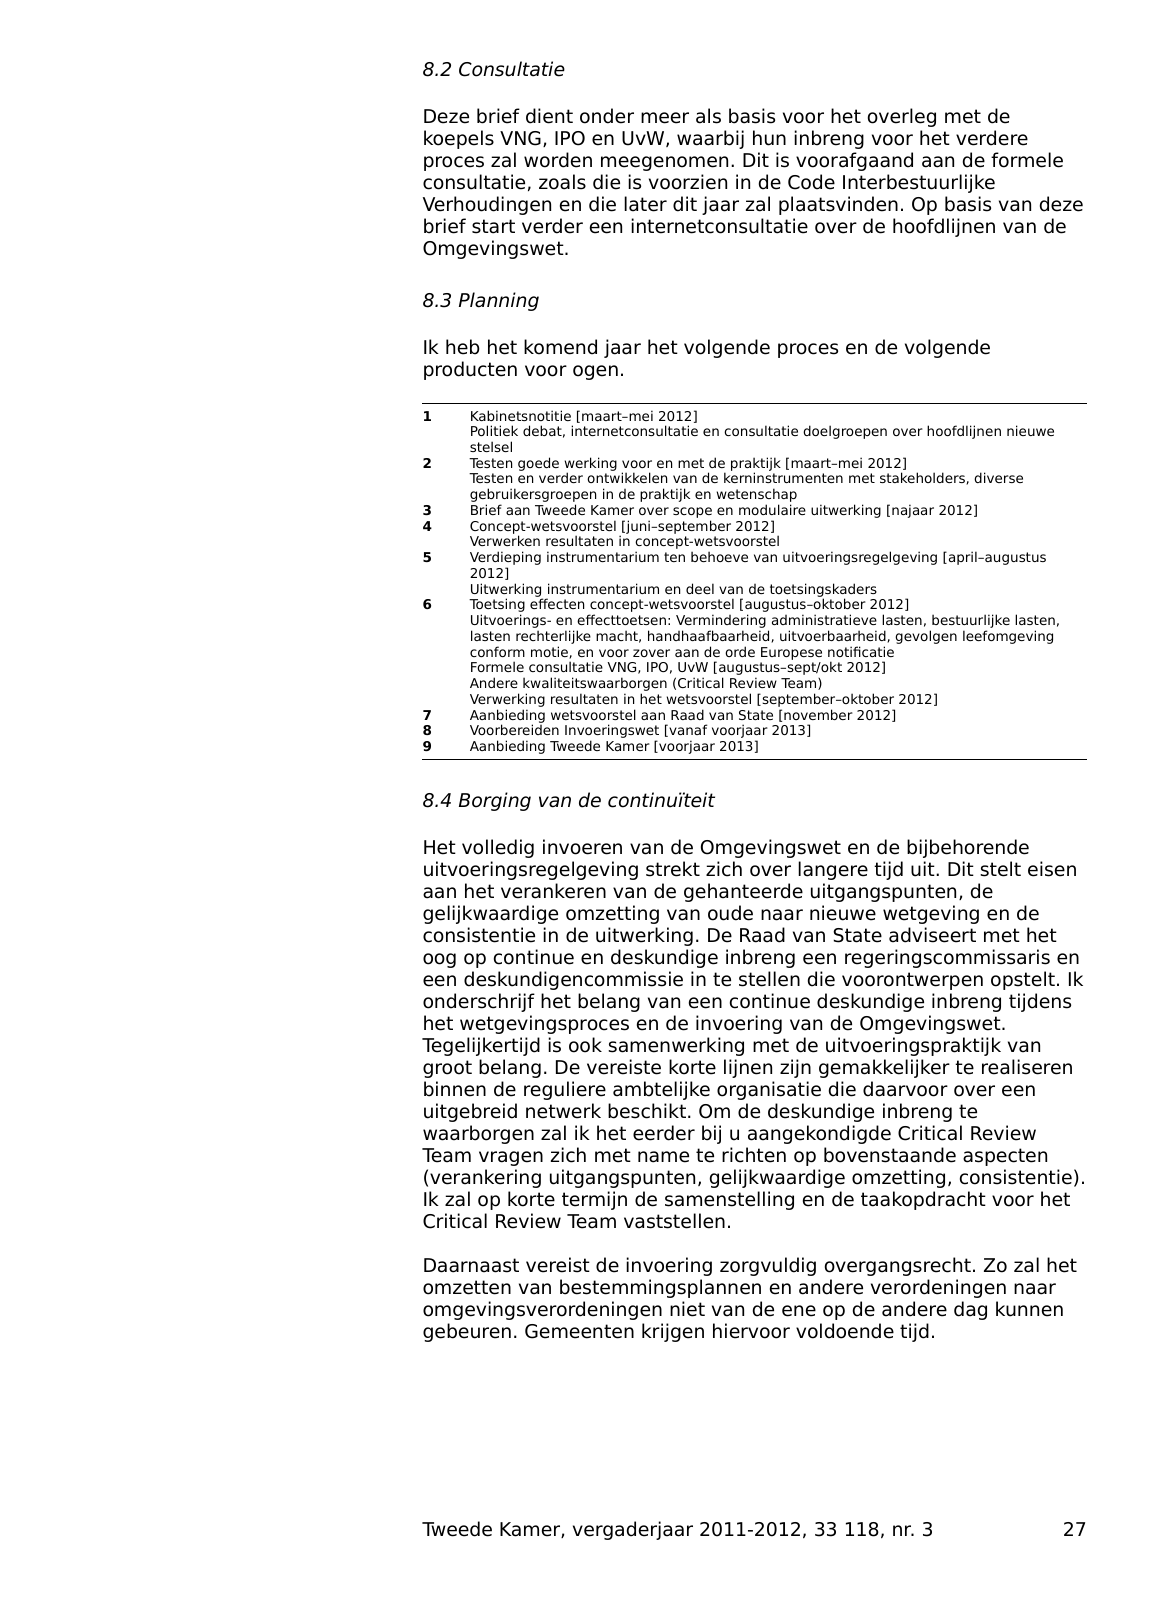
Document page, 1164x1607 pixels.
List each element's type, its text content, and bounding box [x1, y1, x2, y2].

table_cell [422, 613, 463, 660]
table_header Kabinetsnotitie [maart–mei 2012] [464, 404, 1087, 424]
table_cell Uitwerking instrumentarium en deel van de toetsingskaders [464, 581, 1087, 597]
table_cell Voorbereiden Invoeringswet [vanaf voorjaar 2013] [464, 723, 1087, 739]
subtitle 8.4 Borging van de continuïteit [422, 790, 1087, 812]
table_cell Verwerken resultaten in concept-wetsvoorstel [464, 534, 1087, 550]
table_cell Uitvoerings- en effecttoetsen: Vermindering administratieve lasten, bestuurlijke lasten, lasten rechterlijke macht, handhaafbaarheid, uitvoerbaarheid, gevolgen leefomgeving conform motie, en voor zover aan de orde Europese notificatie [464, 613, 1087, 660]
table_cell Aanbieding wetsvoorstel aan Raad van State [november 2012] [464, 707, 1087, 723]
table_cell 6 [422, 597, 463, 613]
subtitle 8.3 Planning [422, 290, 1087, 312]
table_cell [422, 692, 463, 707]
table_cell Verwerking resultaten in het wetsvoorstel [september–oktober 2012] [464, 692, 1087, 707]
table_cell [422, 471, 463, 503]
table_cell Testen goede werking voor en met de praktijk [maart–mei 2012] [464, 456, 1087, 471]
table_cell 5 [422, 550, 463, 581]
table_cell 7 [422, 707, 463, 723]
table_cell Verdieping instrumentarium ten behoeve van uitvoeringsregelgeving [april–augustus 2012] [464, 550, 1087, 581]
text Daarnaast vereist de invoering zorgvuldig overgangsrecht. Zo zal het omzetten van bestemmingsplannen en andere verordeningen naar omgevingsverordeningen niet van de ene op de andere dag kunnen gebeuren. Gemeenten krijgen hiervoor voldoende tijd. [422, 1255, 1087, 1343]
table_cell [422, 660, 463, 676]
table_cell 8 [422, 723, 463, 739]
table_cell [422, 676, 463, 692]
table_cell [422, 534, 463, 550]
table_cell [422, 424, 463, 456]
table_cell Brief aan Tweede Kamer over scope en modulaire uitwerking [najaar 2012] [464, 503, 1087, 518]
table_cell Formele consultatie VNG, IPO, UvW [augustus–sept/okt 2012] [464, 660, 1087, 676]
table_cell 2 [422, 456, 463, 471]
text Het volledig invoeren van de Omgevingswet en de bijbehorende uitvoeringsregelgeving strekt zich over langere tijd uit. Dit stelt eisen aan het verankeren van de gehanteerde uitgangspunten, de gelijkwaardige omzetting van oude naar nieuwe wetgeving en de consistentie in de uitwerking. De Raad van State adviseert met het oog op continue en deskundige inbreng een regeringscommissaris en een deskundigencommissie in te stellen die voorontwerpen opstelt. Ik onderschrijf het belang van een continue deskundige inbreng tijdens het wetgevingsproces en de invoering van de Omgevingswet. Tegelijkertijd is ook samenwerking met de uitvoeringspraktijk van groot belang. De vereiste korte lijnen zijn gemakkelijker te realiseren binnen de reguliere ambtelijke organisatie die daarvoor over een uitgebreid netwerk beschikt. Om de deskundige inbreng te waarborgen zal ik het eerder bij u aangekondigde Critical Review Team vragen zich met name te richten op bovenstaande aspecten (verankering uitgangspunten, gelijkwaardige omzetting, consistentie). Ik zal op korte termijn de samenstelling en de taakopdracht voor het Critical Review Team vaststellen. [422, 837, 1087, 1233]
table_header 1 [422, 404, 463, 424]
table_cell 3 [422, 503, 463, 518]
table_cell Politiek debat, internetconsultatie en consultatie doelgroepen over hoofdlijnen nieuwe stelsel [464, 424, 1087, 456]
table_cell Testen en verder ontwikkelen van de kerninstrumenten met stakeholders, diverse gebruikersgroepen in de praktijk en wetenschap [464, 471, 1087, 503]
table_cell 9 [422, 739, 463, 759]
table_cell 4 [422, 519, 463, 534]
table_cell [422, 581, 463, 597]
table_cell Andere kwaliteitswaarborgen (Critical Review Team) [464, 676, 1087, 692]
subtitle 8.2 Consultatie [422, 59, 1087, 81]
table_cell Concept-wetsvoorstel [juni–september 2012] [464, 519, 1087, 534]
text Deze brief dient onder meer als basis voor het overleg met de koepels VNG, IPO en UvW, waarbij hun inbreng voor het verdere proces zal worden meegenomen. Dit is voorafgaand aan de formele consultatie, zoals die is voorzien in de Code Interbestuurlijke Verhoudingen en die later dit jaar zal plaatsvinden. Op basis van deze brief start verder een internetconsultatie over de hoofdlijnen van de Omgevingswet. [422, 106, 1087, 260]
text Ik heb het komend jaar het volgende proces en de volgende producten voor ogen. [422, 337, 1087, 381]
table_cell Aanbieding Tweede Kamer [voorjaar 2013] [464, 739, 1087, 759]
table_cell Toetsing effecten concept-wetsvoorstel [augustus–oktober 2012] [464, 597, 1087, 613]
